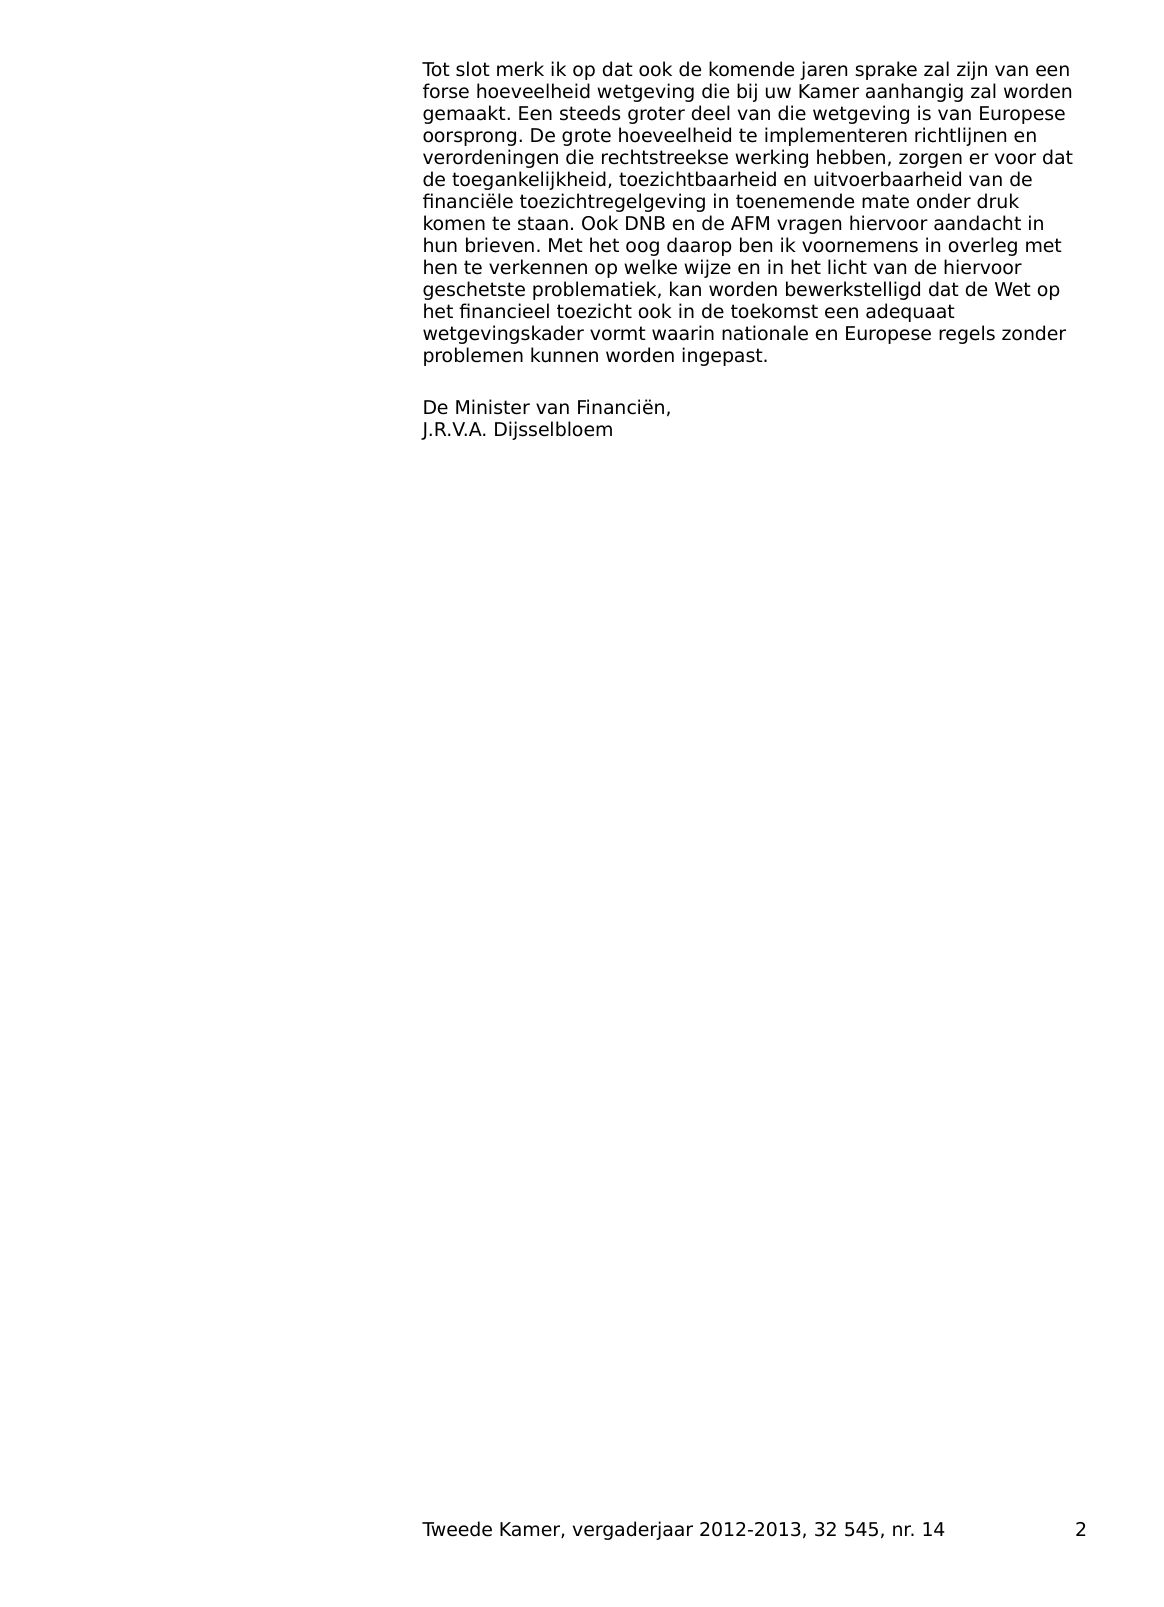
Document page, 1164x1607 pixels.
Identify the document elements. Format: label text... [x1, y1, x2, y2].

text Tot slot merk ik op dat ook de komende jaren sprake zal zijn van een forse hoeveelheid wetgeving die bij uw Kamer aanhangig zal worden gemaakt. Een steeds groter deel van die wetgeving is van Europese oorsprong. De grote hoeveelheid te implementeren richtlijnen en verordeningen die rechtstreekse werking hebben, zorgen er voor dat de toegankelijkheid, toezichtbaarheid en uitvoerbaarheid van de financiële toezichtregelgeving in toenemende mate onder druk komen te staan. Ook DNB en de AFM vragen hiervoor aandacht in hun brieven. Met het oog daarop ben ik voornemens in overleg met hen te verkennen op welke wijze en in het licht van de hiervoor geschetste problematiek, kan worden bewerkstelligd dat de Wet op het financieel toezicht ook in de toekomst een adequaat wetgevingskader vormt waarin nationale en Europese regels zonder problemen kunnen worden ingepast. [422, 59, 1087, 367]
text De Minister van Financiën, J.R.V.A. Dijsselbloem [422, 397, 1087, 441]
